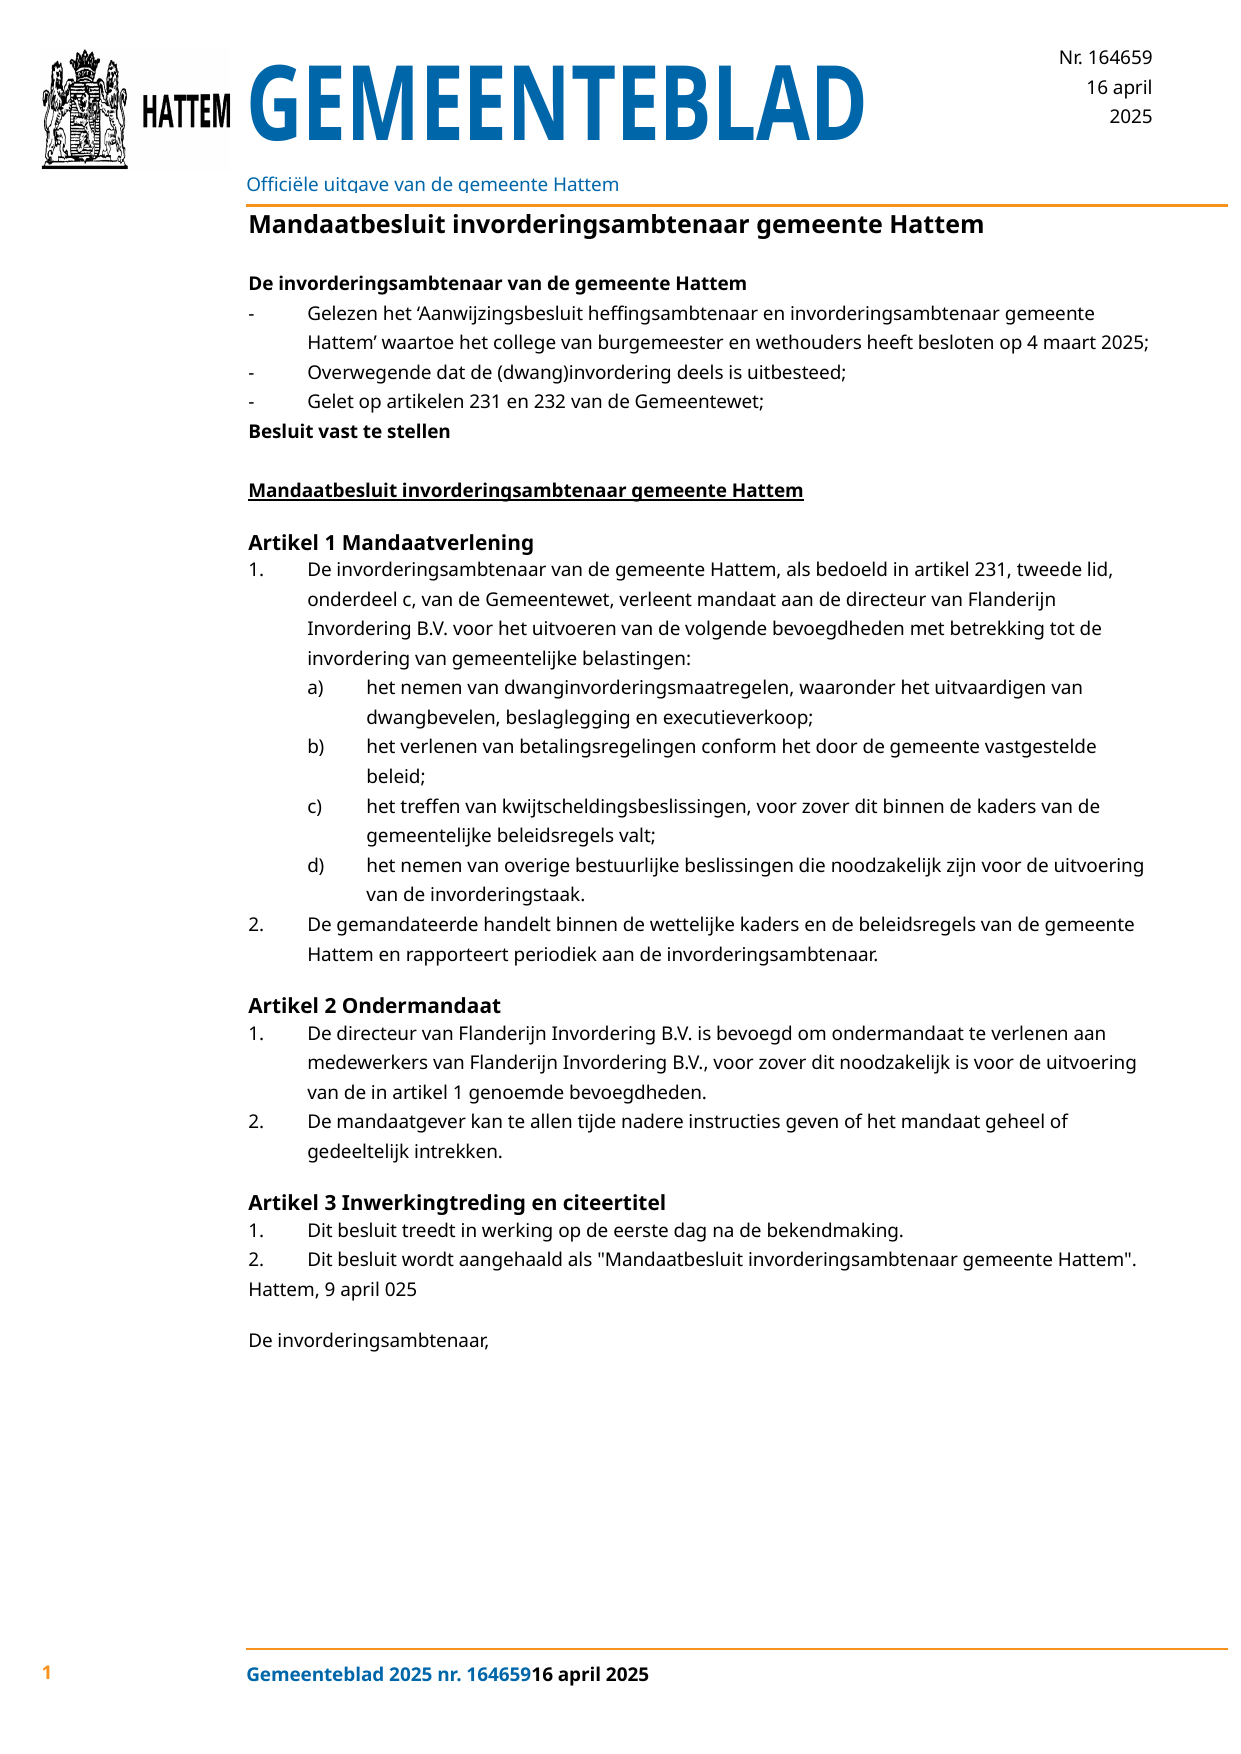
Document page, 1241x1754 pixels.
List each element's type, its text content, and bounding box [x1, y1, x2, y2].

list Dit besluit wordt aangehaald als "Mandaatbesluit invorderingsambtenaar gemeente Hattem". [248, 1246, 1152, 1272]
list De gemandateerde handelt binnen de wettelijke kaders en de beleidsregels van de gemeente Hattem en rapporteert periodiek aan de invorderingsambtenaar. [248, 911, 1152, 967]
list het nemen van overige bestuurlijke beslissingen die noodzakelijk zijn voor de uitvoering van de invorderingstaak. [307, 852, 1152, 907]
list Gelet op artikelen 231 en 232 van de Gemeentewet; [248, 389, 1152, 414]
list De directeur van Flanderijn Invordering B.V. is bevoegd om ondermandaat te verlenen aan medewerkers van Flanderijn Invordering B.V., voor zover dit noodzakelijk is voor de uitvoering van de in artikel 1 genoemde bevoegdheden. [248, 1020, 1152, 1104]
picture [41, 47, 231, 172]
text Mandaatbesluit invorderingsambtenaar gemeente Hattem [248, 477, 1152, 503]
text De invorderingsambtenaar van de gemeente Hattem [248, 270, 1152, 296]
text Hattem, 9 april 025 [248, 1276, 1152, 1302]
text De invorderingsambtenaar, [248, 1327, 1152, 1353]
list De mandaatgever kan te allen tijde nadere instructies geven of het mandaat geheel of gedeeltelijk intrekken. [248, 1108, 1152, 1164]
text Besluit vast te stellen [248, 418, 1152, 444]
list het nemen van dwanginvorderingsmaatregelen, waaronder het uitvaardigen van dwangbevelen, beslaglegging en executieverkoop; [307, 674, 1152, 730]
list het verlenen van betalingsregelingen conform het door de gemeente vastgestelde beleid; [307, 734, 1152, 789]
list Gelezen het ‘Aanwijzingsbesluit heffingsambtenaar en invorderingsambtenaar gemeente Hattem’ waartoe het college van burgemeester en wethouders heeft besloten op 4 maart 2025; [248, 300, 1152, 355]
list Dit besluit treedt in werking op de eerste dag na de bekendmaking. [248, 1217, 1152, 1243]
list Overwegende dat de (dwang)invordering deels is uitbesteed; [248, 359, 1152, 385]
text Artikel 2 Ondermandaat [248, 991, 1152, 1020]
text Mandaatbesluit invorderingsambtenaar gemeente Hattem [248, 207, 1152, 241]
list De invorderingsambtenaar van de gemeente Hattem, als bedoeld in artikel 231, tweede lid, onderdeel c, van de Gemeentewet, verleent mandaat aan de directeur van Flanderijn Invordering B.V. voor het uitvoeren van de volgende bevoegdheden met betrekking tot de invordering van gemeentelijke belastingen: [248, 556, 1152, 671]
text Artikel 1 Mandaatverlening [248, 528, 1152, 556]
text Artikel 3 Inwerkingtreding en citeertitel [248, 1188, 1152, 1217]
list het treffen van kwijtscheldingsbeslissingen, voor zover dit binnen de kaders van de gemeentelijke beleidsregels valt; [307, 793, 1152, 848]
